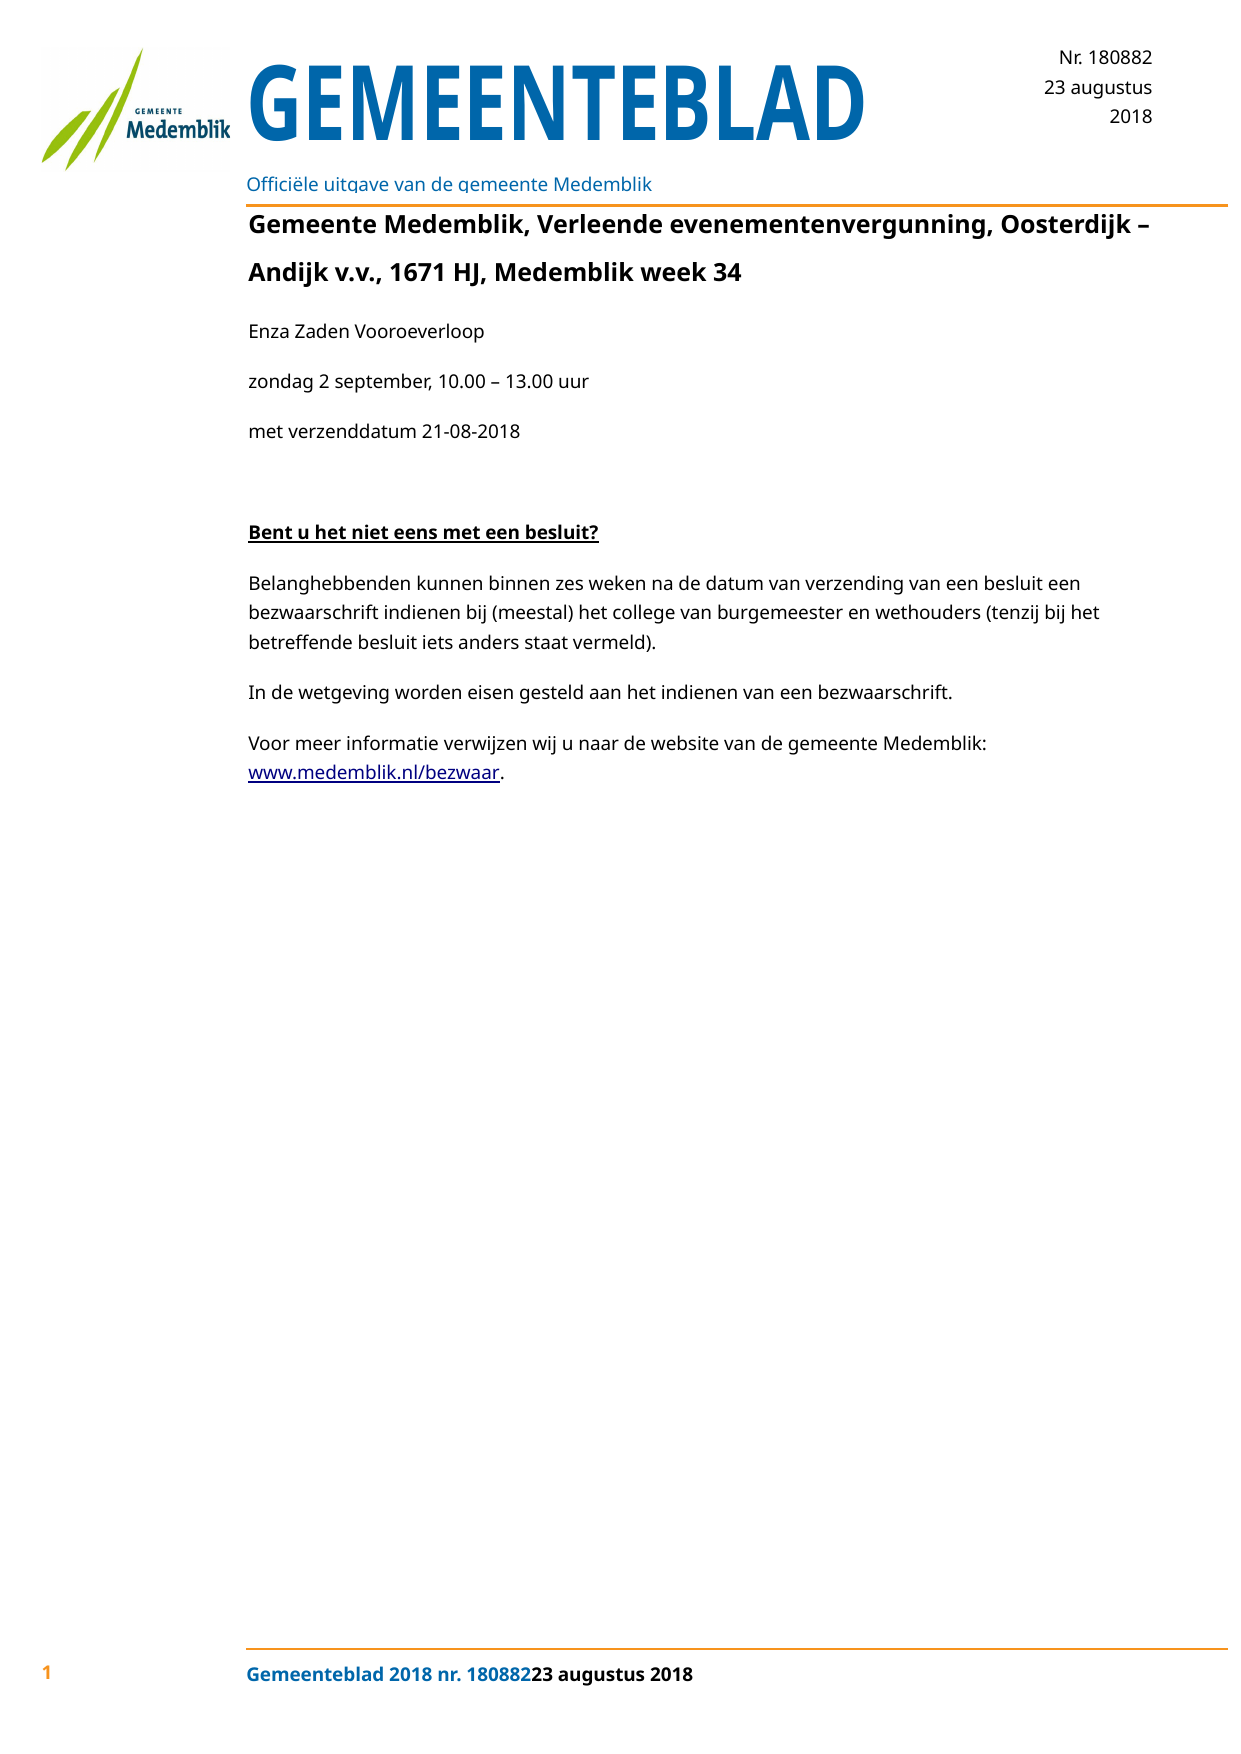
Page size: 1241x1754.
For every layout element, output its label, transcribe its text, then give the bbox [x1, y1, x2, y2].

text Voor meer informatie verwijzen wij u naar de website van de gemeente Medemblik: www.medemblik.nl/bezwaar. [248, 730, 1152, 785]
picture [41, 47, 231, 172]
text Belanghebbenden kunnen binnen zes weken na de datum van verzending van een besluit een bezwaarschrift indienen bij (meestal) het college van burgemeester en wethouders (tenzij bij het betreffende besluit iets anders staat vermeld). [248, 570, 1152, 655]
text In de wetgeving worden eisen gesteld aan het indienen van een bezwaarschrift. [248, 679, 1152, 705]
text Enza Zaden Vooroeverloop [248, 318, 1152, 344]
text Bent u het niet eens met een besluit? [248, 519, 1152, 545]
text met verzenddatum 21-08-2018 [248, 419, 1152, 444]
text Gemeente Medemblik, Verleende evenementenvergunning, Oosterdijk – Andijk v.v., 1671 HJ, Medemblik week 34 [248, 207, 1152, 288]
text zondag 2 september, 10.00 – 13.00 uur [248, 368, 1152, 394]
